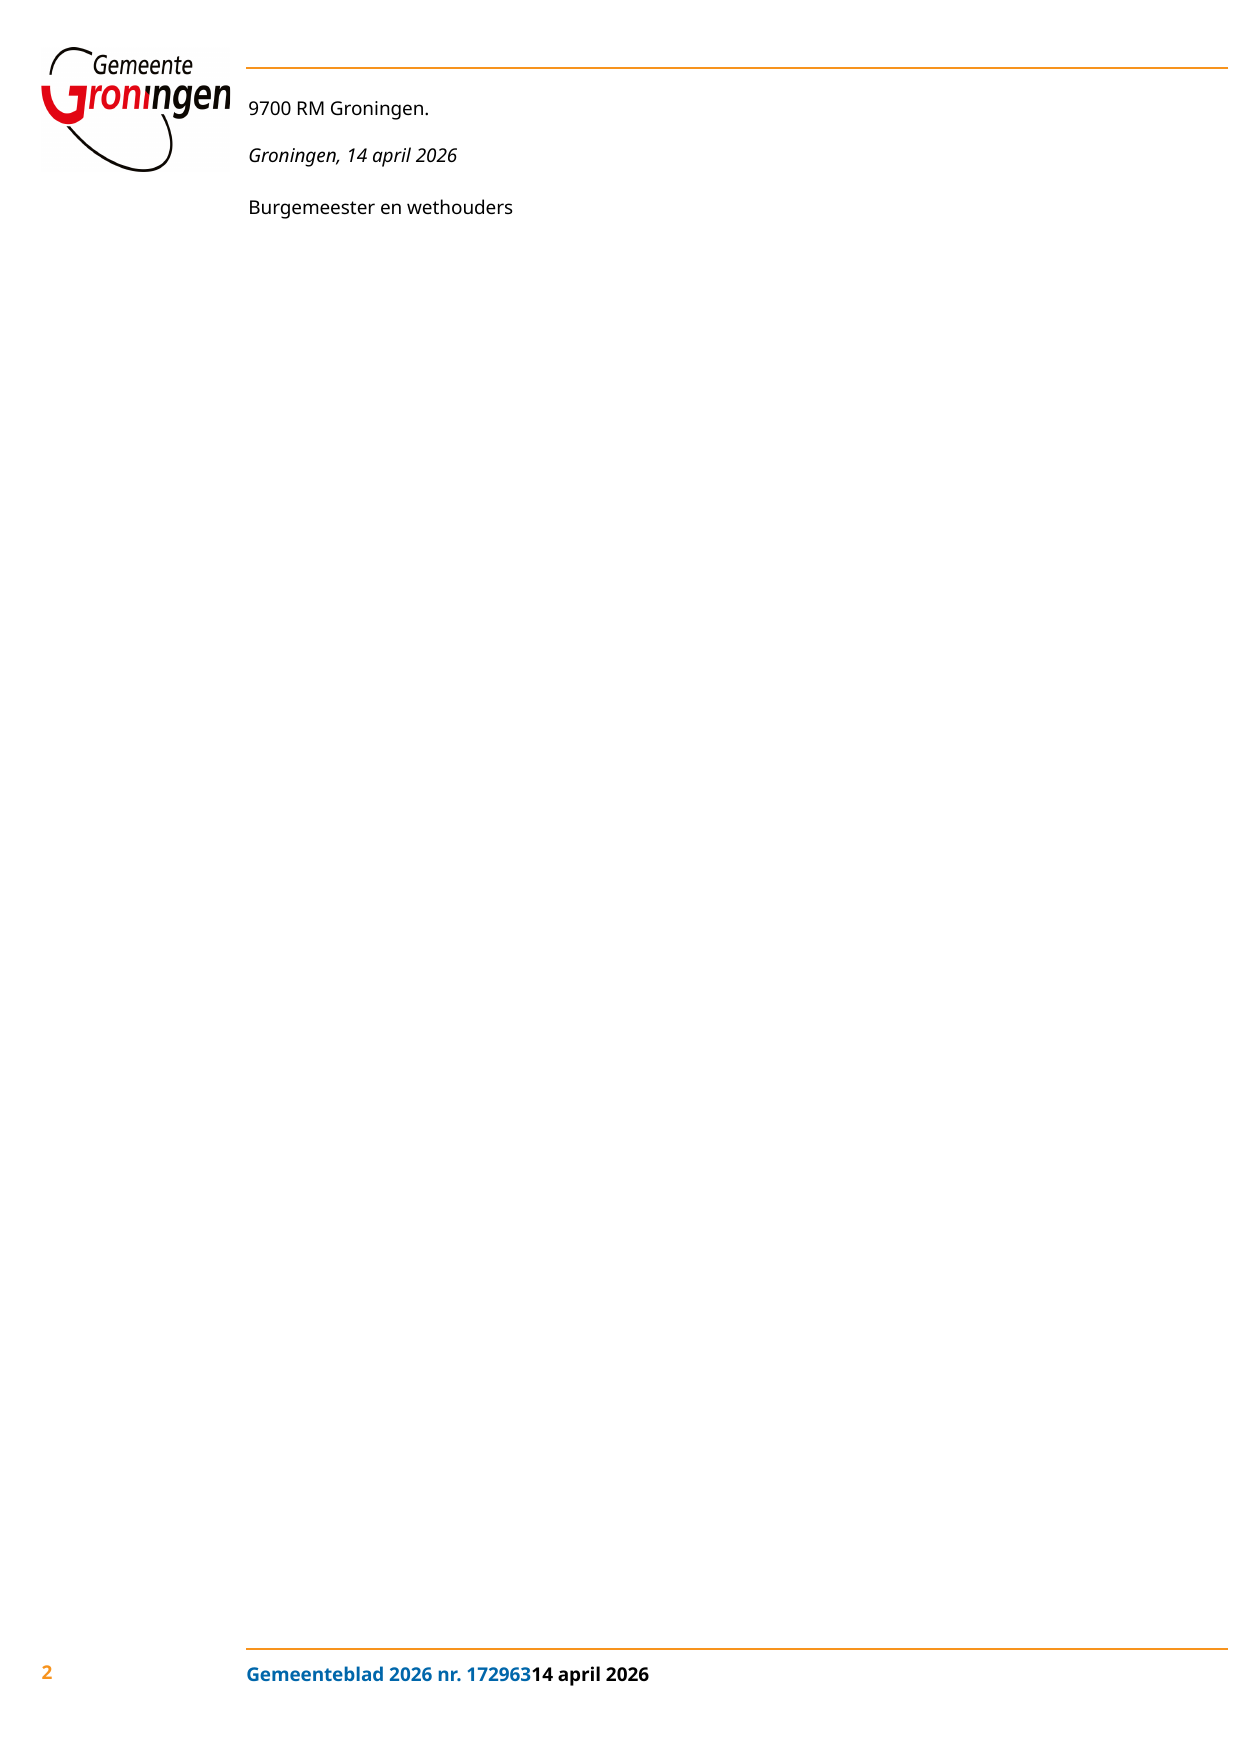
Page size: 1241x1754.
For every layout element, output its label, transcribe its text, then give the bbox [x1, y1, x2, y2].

text Burgemeester en wethouders [248, 194, 1152, 220]
picture [41, 47, 231, 172]
text 9700 RM Groningen. [248, 95, 1152, 121]
text Groningen, 14 april 2026 [248, 143, 1152, 168]
